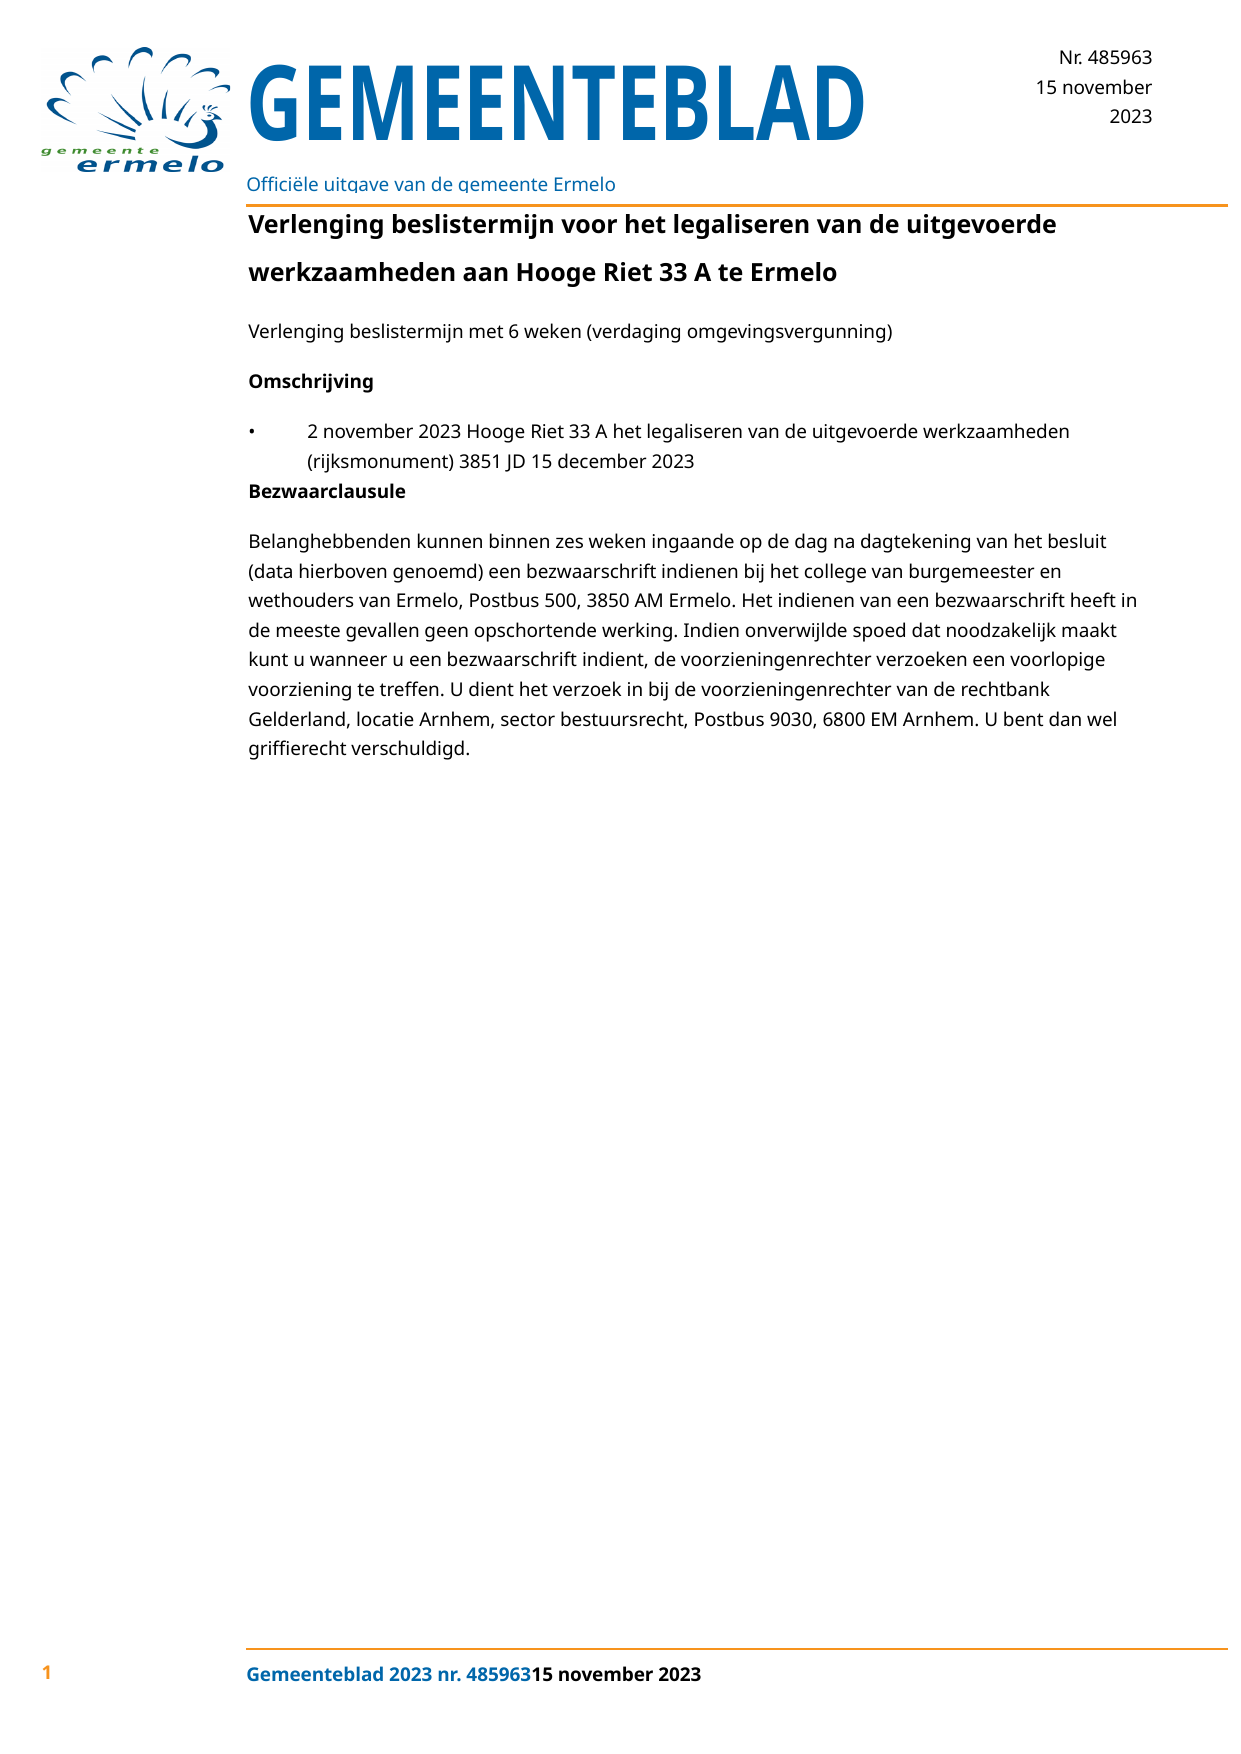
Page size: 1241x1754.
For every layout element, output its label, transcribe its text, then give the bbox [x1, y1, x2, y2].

text Omschrijving [248, 368, 1152, 394]
text Belanghebbenden kunnen binnen zes weken ingaande op de dag na dagtekening van het besluit (data hierboven genoemd) een bezwaarschrift indienen bij het college van burgemeester en wethouders van Ermelo, Postbus 500, 3850 AM Ermelo. Het indienen van een bezwaarschrift heeft in de meeste gevallen geen opschortende werking. Indien onverwijlde spoed dat noodzakelijk maakt kunt u wanneer u een bezwaarschrift indient, de voorzieningenrechter verzoeken een voorlopige voorziening te treffen. U dient het verzoek in bij de voorzieningenrechter van de rechtbank Gelderland, locatie Arnhem, sector bestuursrecht, Postbus 9030, 6800 EM Arnhem. U bent dan wel griffierecht verschuldigd. [248, 528, 1152, 761]
list 2 november 2023 Hooge Riet 33 A het legaliseren van de uitgevoerde werkzaamheden (rijksmonument) 3851 JD 15 december 2023 [248, 419, 1152, 474]
text Verlenging beslistermijn voor het legaliseren van de uitgevoerde werkzaamheden aan Hooge Riet 33 A te Ermelo [248, 207, 1152, 288]
text Verlenging beslistermijn met 6 weken (verdaging omgevingsvergunning) [248, 318, 1152, 344]
text Bezwaarclausule [248, 478, 1152, 504]
picture [41, 47, 231, 172]
